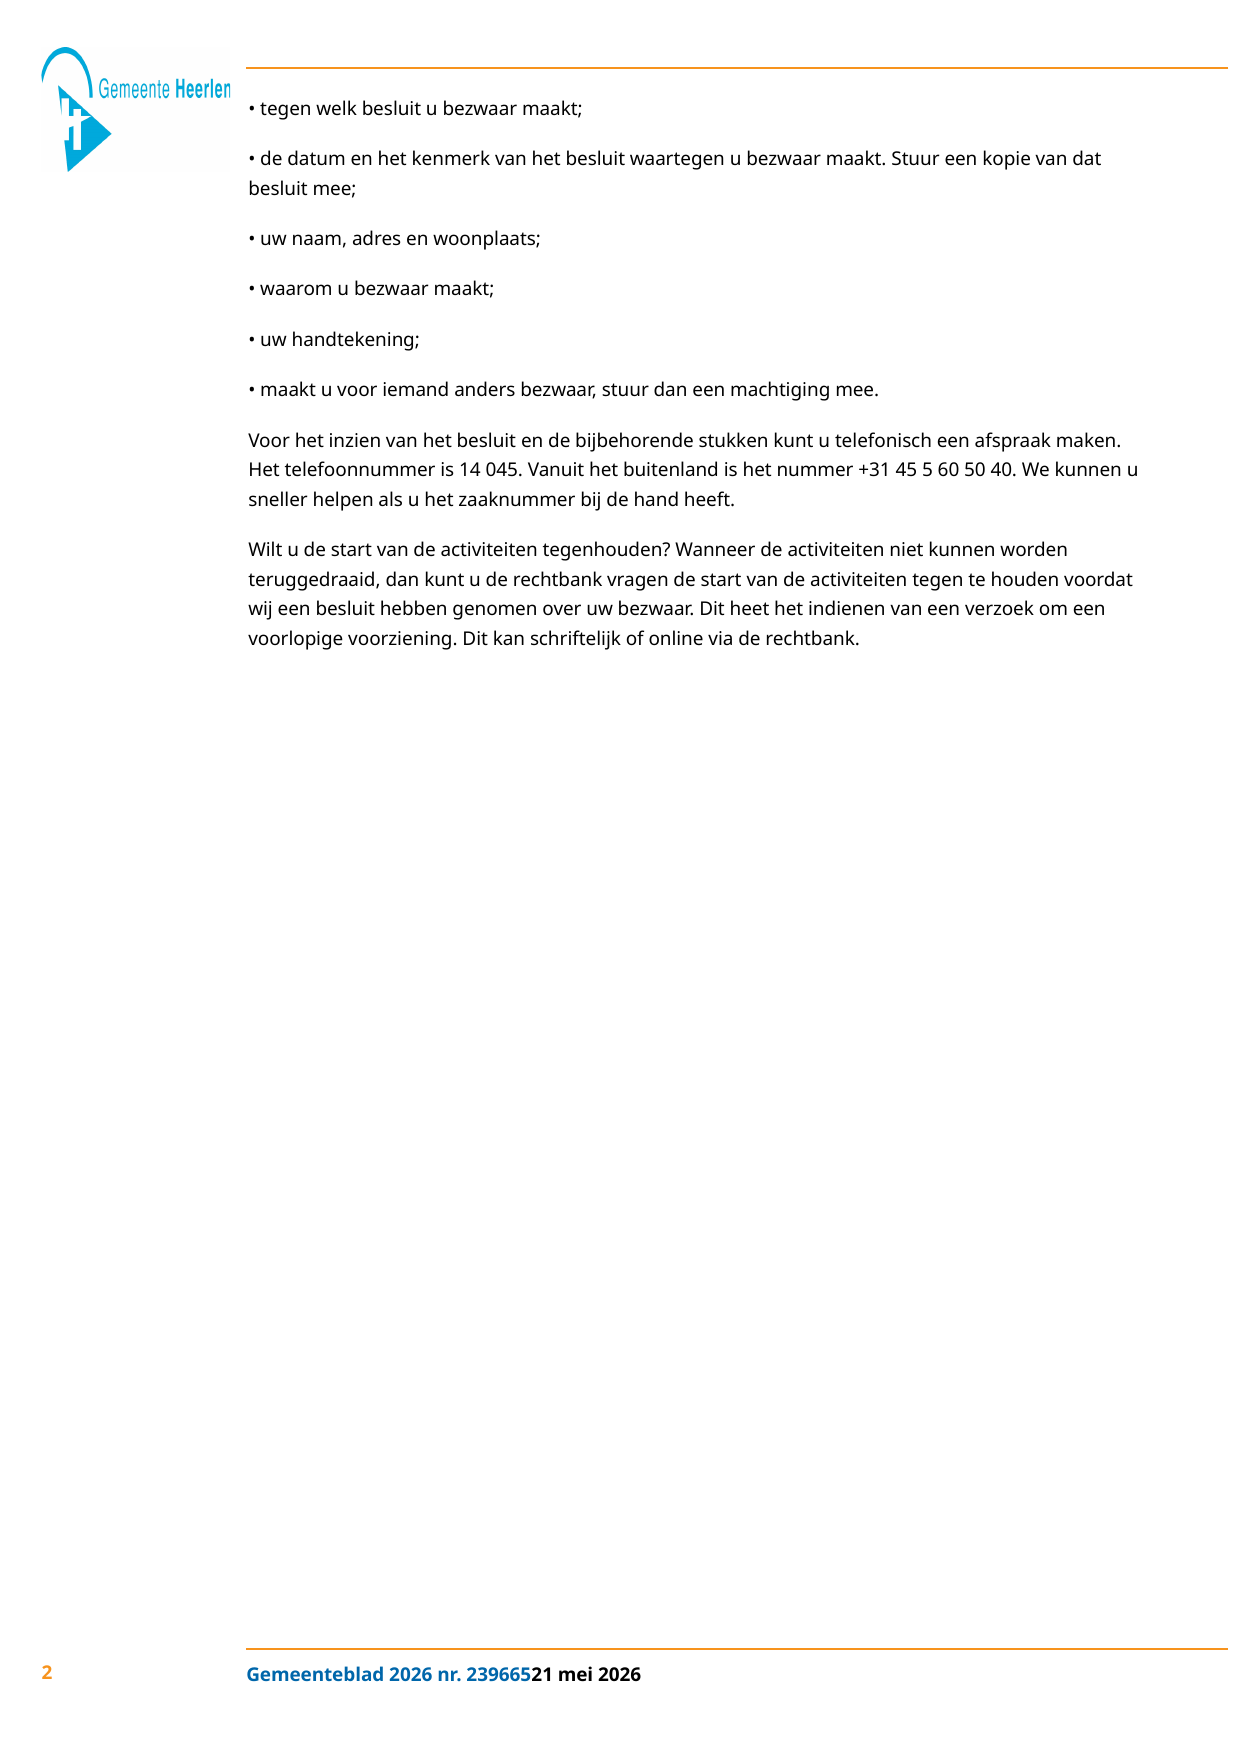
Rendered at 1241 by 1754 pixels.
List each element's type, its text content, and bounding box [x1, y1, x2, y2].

text • uw handtekening; [248, 326, 1152, 352]
text • maakt u voor iemand anders bezwaar, stuur dan een machtiging mee. [248, 376, 1152, 402]
picture [41, 47, 231, 172]
text • uw naam, adres en woonplaats; [248, 225, 1152, 251]
text Voor het inzien van het besluit en de bijbehorende stukken kunt u telefonisch een afspraak maken. Het telefoonnummer is 14 045. Vanuit het buitenland is het nummer +31 45 5 60 50 40. We kunnen u sneller helpen als u het zaaknummer bij de hand heeft. [248, 427, 1152, 512]
text • waarom u bezwaar maakt; [248, 276, 1152, 301]
text • de datum en het kenmerk van het besluit waartegen u bezwaar maakt. Stuur een kopie van dat besluit mee; [248, 145, 1152, 201]
text Wilt u de start van de activiteiten tegenhouden? Wanneer de activiteiten niet kunnen worden teruggedraaid, dan kunt u de rechtbank vragen de start van de activiteiten tegen te houden voordat wij een besluit hebben genomen over uw bezwaar. Dit heet het indienen van een verzoek om een voorlopige voorziening. Dit kan schriftelijk of online via de rechtbank. [248, 536, 1152, 651]
text • tegen welk besluit u bezwaar maakt; [248, 95, 1152, 121]
picture [41, 47, 59, 70]
